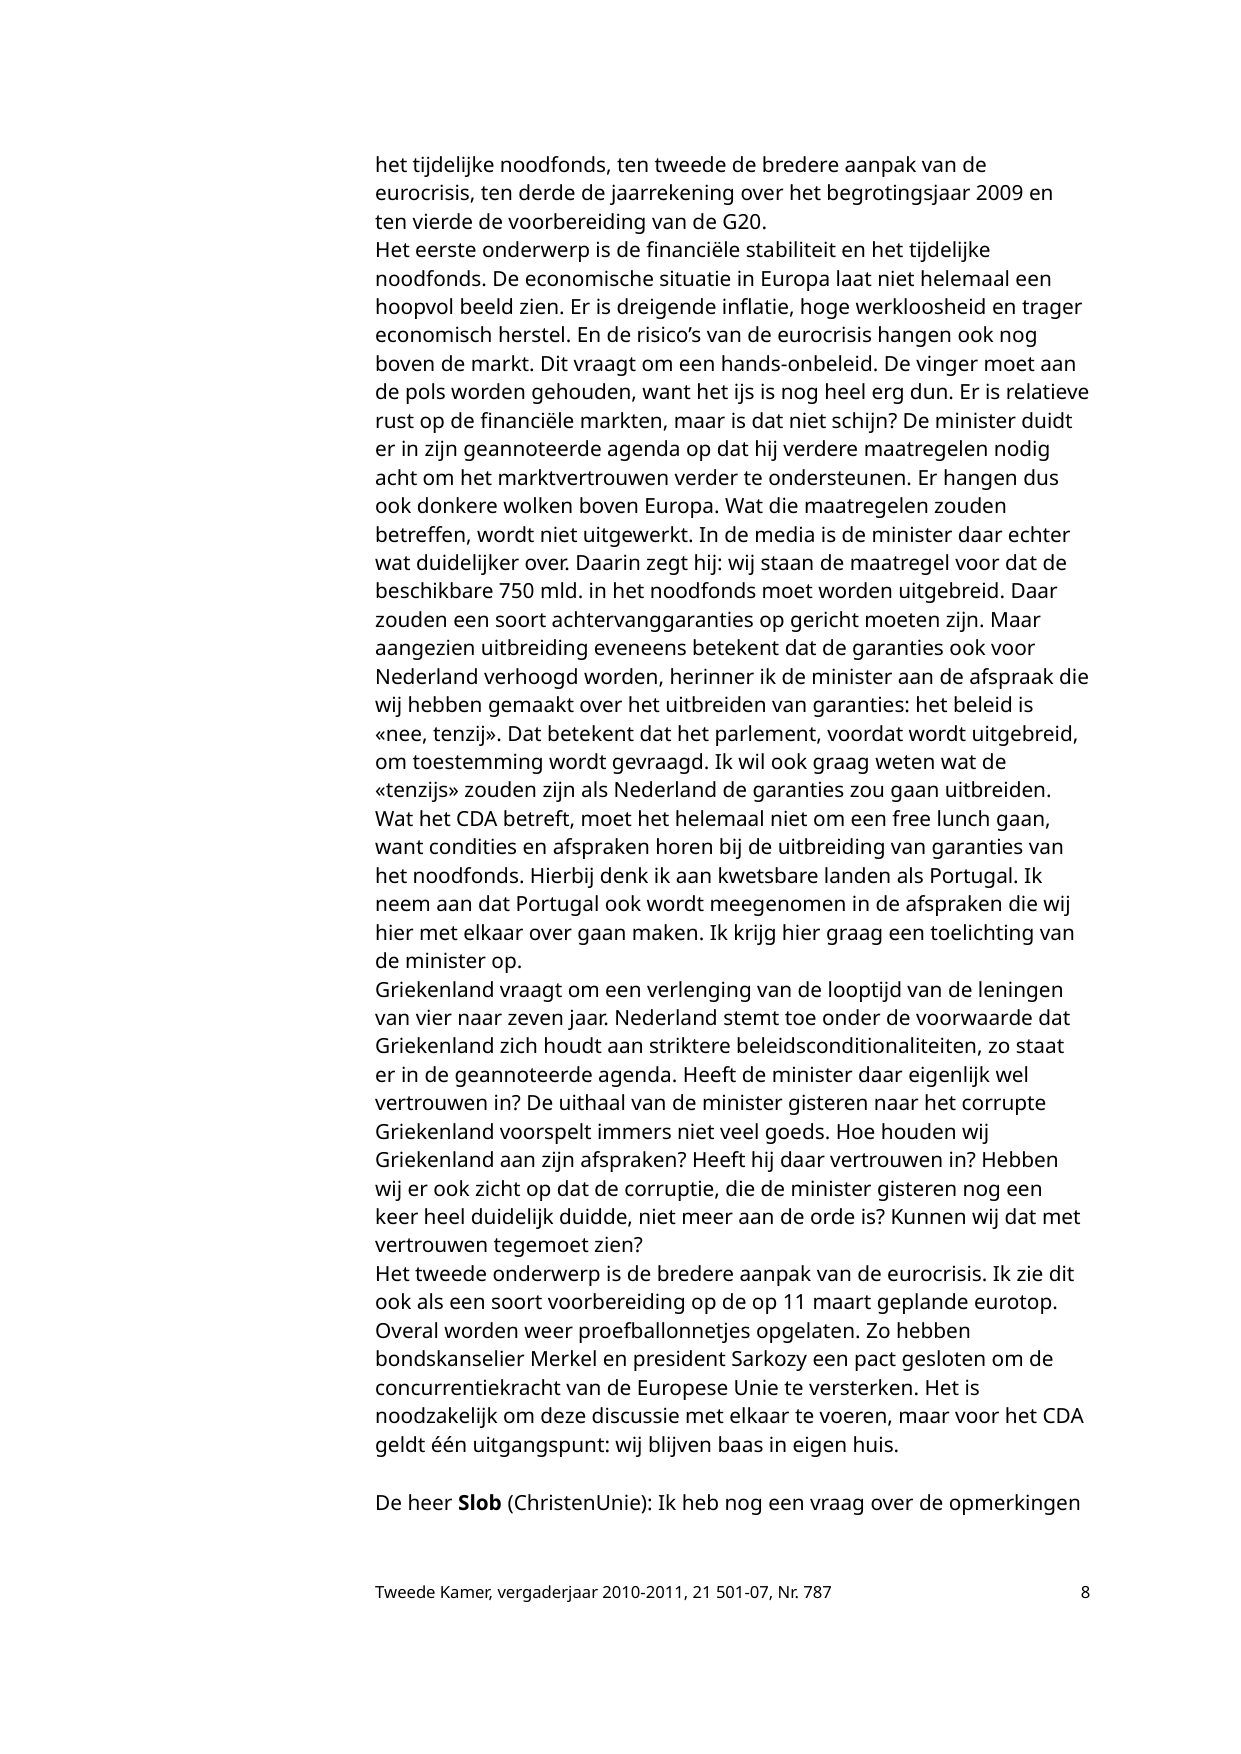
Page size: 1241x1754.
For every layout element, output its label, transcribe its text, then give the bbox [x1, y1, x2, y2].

text Het tweede onderwerp is de bredere aanpak van de eurocrisis. Ik zie dit ook als een soort voorbereiding op de op 11 maart geplande eurotop. Overal worden weer proefballonnetjes opgelaten. Zo hebben bondskanselier Merkel en president Sarkozy een pact gesloten om de concurrentiekracht van de Europese Unie te versterken. Het is noodzakelijk om deze discussie met elkaar te voeren, maar voor het CDA geldt één uitgangspunt: wij blijven baas in eigen huis. [375, 1259, 1090, 1458]
text het tijdelijke noodfonds, ten tweede de bredere aanpak van de eurocrisis, ten derde de jaarrekening over het begrotingsjaar 2009 en ten vierde de voorbereiding van de G20. [375, 150, 1090, 235]
text Wat het CDA betreft, moet het helemaal niet om een free lunch gaan, want condities en afspraken horen bij de uitbreiding van garanties van het noodfonds. Hierbij denk ik aan kwetsbare landen als Portugal. Ik neem aan dat Portugal ook wordt meegenomen in de afspraken die wij hier met elkaar over gaan maken. Ik krijg hier graag een toelichting van de minister op. [375, 804, 1090, 975]
text Het eerste onderwerp is de financiële stabiliteit en het tijdelijke noodfonds. De economische situatie in Europa laat niet helemaal een hoopvol beeld zien. Er is dreigende inflatie, hoge werkloosheid en trager economisch herstel. En de risico’s van de eurocrisis hangen ook nog boven de markt. Dit vraagt om een hands-onbeleid. De vinger moet aan de pols worden gehouden, want het ijs is nog heel erg dun. Er is relatieve rust op de financiële markten, maar is dat niet schijn? De minister duidt er in zijn geannoteerde agenda op dat hij verdere maatregelen nodig acht om het marktvertrouwen verder te ondersteunen. Er hangen dus ook donkere wolken boven Europa. Wat die maatregelen zouden betreffen, wordt niet uitgewerkt. In de media is de minister daar echter wat duidelijker over. Daarin zegt hij: wij staan de maatregel voor dat de beschikbare 750 mld. in het noodfonds moet worden uitgebreid. Daar zouden een soort achtervanggaranties op gericht moeten zijn. Maar aangezien uitbreiding eveneens betekent dat de garanties ook voor Nederland verhoogd worden, herinner ik de minister aan de afspraak die wij hebben gemaakt over het uitbreiden van garanties: het beleid is «nee, tenzij». Dat betekent dat het parlement, voordat wordt uitgebreid, om toestemming wordt gevraagd. Ik wil ook graag weten wat de «tenzijs» zouden zijn als Nederland de garanties zou gaan uitbreiden. [375, 235, 1090, 804]
text De heer Slob (ChristenUnie): Ik heb nog een vraag over de opmerkingen [375, 1488, 1090, 1517]
text Griekenland vraagt om een verlenging van de looptijd van de leningen van vier naar zeven jaar. Nederland stemt toe onder de voorwaarde dat Griekenland zich houdt aan striktere beleidsconditionaliteiten, zo staat er in de geannoteerde agenda. Heeft de minister daar eigenlijk wel vertrouwen in? De uithaal van de minister gisteren naar het corrupte Griekenland voorspelt immers niet veel goeds. Hoe houden wij Griekenland aan zijn afspraken? Heeft hij daar vertrouwen in? Hebben wij er ook zicht op dat de corruptie, die de minister gisteren nog een keer heel duidelijk duidde, niet meer aan de orde is? Kunnen wij dat met vertrouwen tegemoet zien? [375, 975, 1090, 1259]
